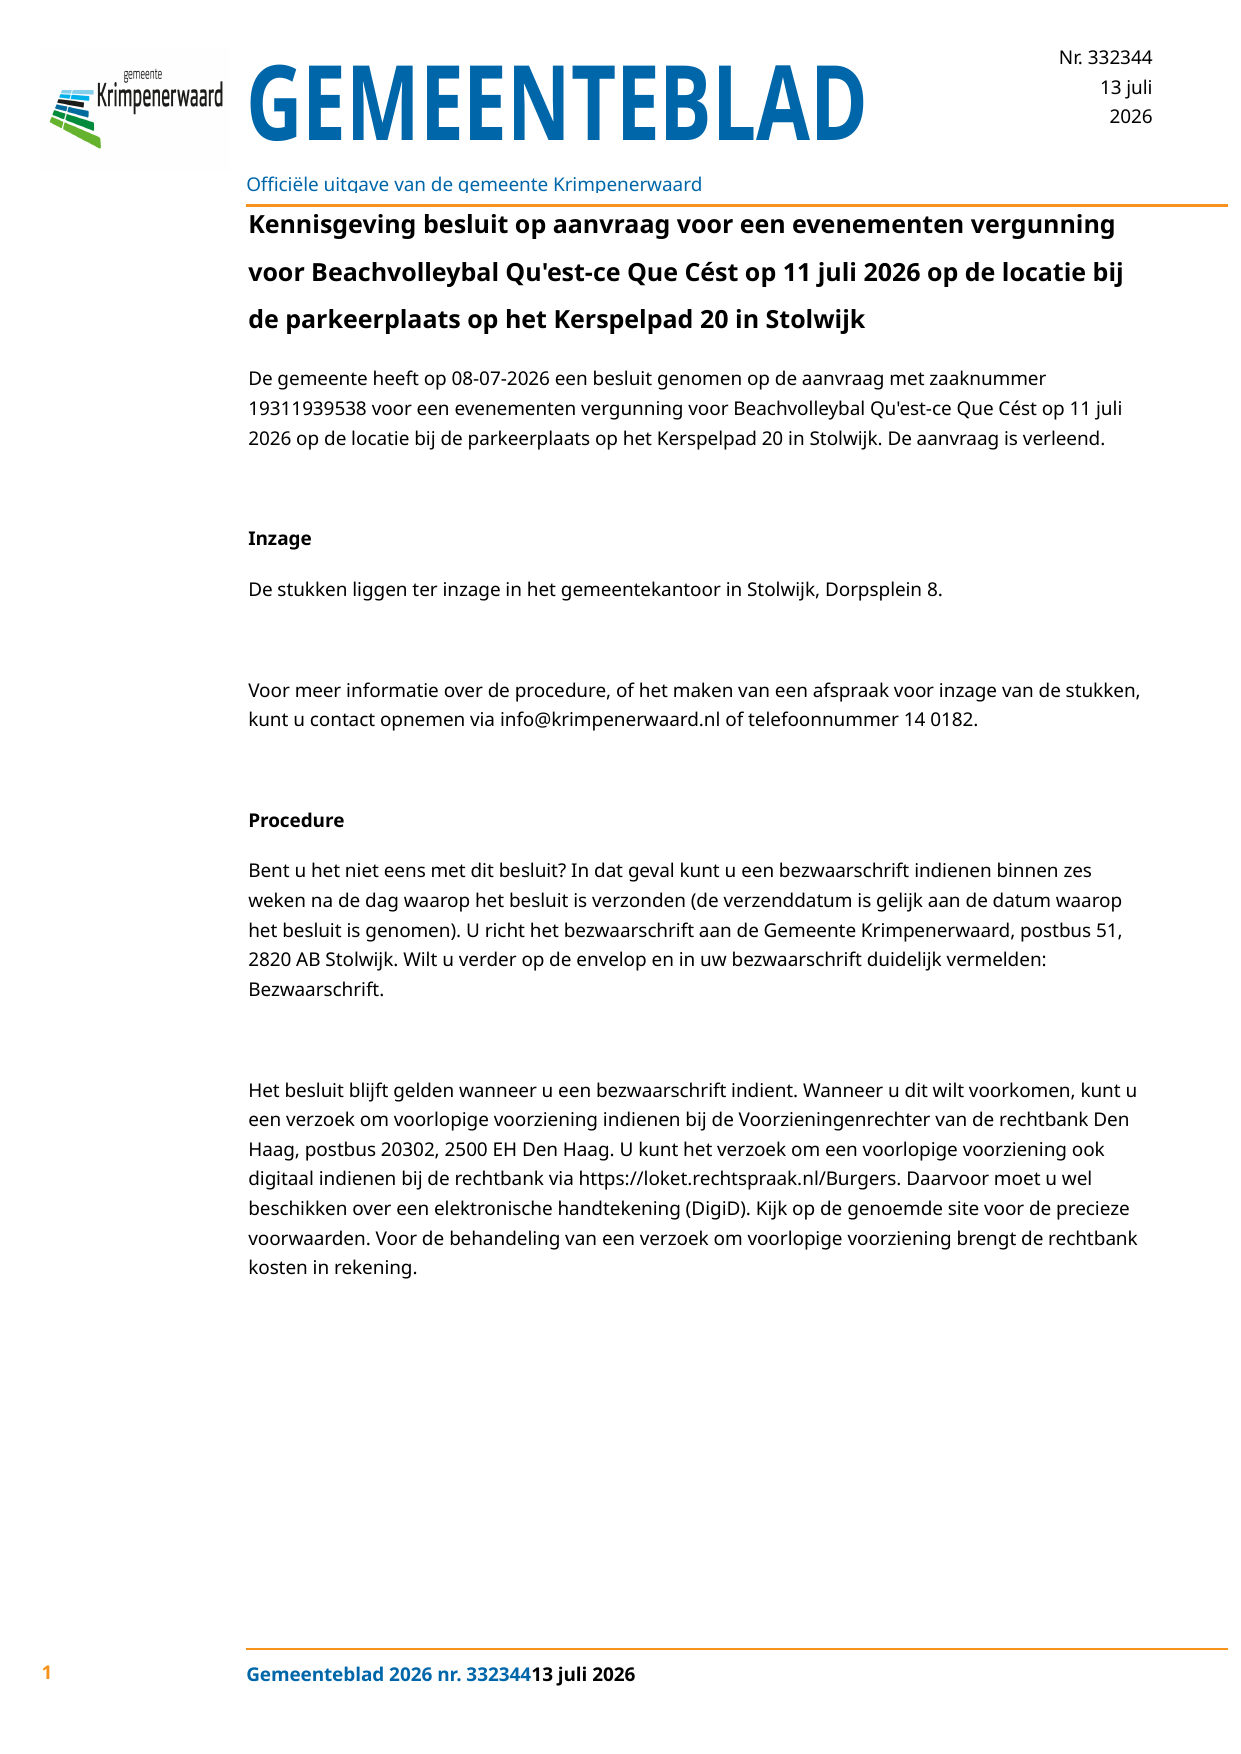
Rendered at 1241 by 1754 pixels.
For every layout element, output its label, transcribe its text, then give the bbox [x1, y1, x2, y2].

text De gemeente heeft op 08-07-2026 een besluit genomen op de aanvraag met zaaknummer 19311939538 voor een evenementen vergunning voor Beachvolleybal Qu'est-ce Que Cést op 11 juli 2026 op de locatie bij de parkeerplaats op het Kerspelpad 20 in Stolwijk. De aanvraag is verleend. [248, 366, 1152, 450]
text Bent u het niet eens met dit besluit? In dat geval kunt u een bezwaarschrift indienen binnen zes weken na de dag waarop het besluit is verzonden (de verzenddatum is gelijk aan de datum waarop het besluit is genomen). U richt het bezwaarschrift aan de Gemeente Krimpenerwaard, postbus 51, 2820 AB Stolwijk. Wilt u verder op de envelop en in uw bezwaarschrift duidelijk vermelden: Bezwaarschrift. [248, 858, 1152, 1002]
text Procedure [248, 807, 1152, 833]
text Het besluit blijft gelden wanneer u een bezwaarschrift indient. Wanneer u dit wilt voorkomen, kunt u een verzoek om voorlopige voorziening indienen bij de Voorzieningenrechter van de rechtbank Den Haag, postbus 20302, 2500 EH Den Haag. U kunt het verzoek om een voorlopige voorziening ook digitaal indienen bij de rechtbank via https://loket.rechtspraak.nl/Burgers. Daarvoor moet u wel beschikken over een elektronische handtekening (DigiD). Kijk op de genoemde site voor de precieze voorwaarden. Voor de behandeling van een verzoek om voorlopige voorziening brengt de rechtbank kosten in rekening. [248, 1077, 1152, 1280]
text Kennisgeving besluit op aanvraag voor een evenementen vergunning voor Beachvolleybal Qu'est-ce Que Cést op 11 juli 2026 op de locatie bij de parkeerplaats op het Kerspelpad 20 in Stolwijk [248, 207, 1152, 336]
picture [41, 47, 231, 172]
text De stukken liggen ter inzage in het gemeentekantoor in Stolwijk, Dorpsplein 8. [248, 576, 1152, 602]
text Voor meer informatie over de procedure, of het maken van een afspraak voor inzage van de stukken, kunt u contact opnemen via info@krimpenerwaard.nl of telefoonnummer 14 0182. [248, 677, 1152, 732]
text Inzage [248, 526, 1152, 551]
